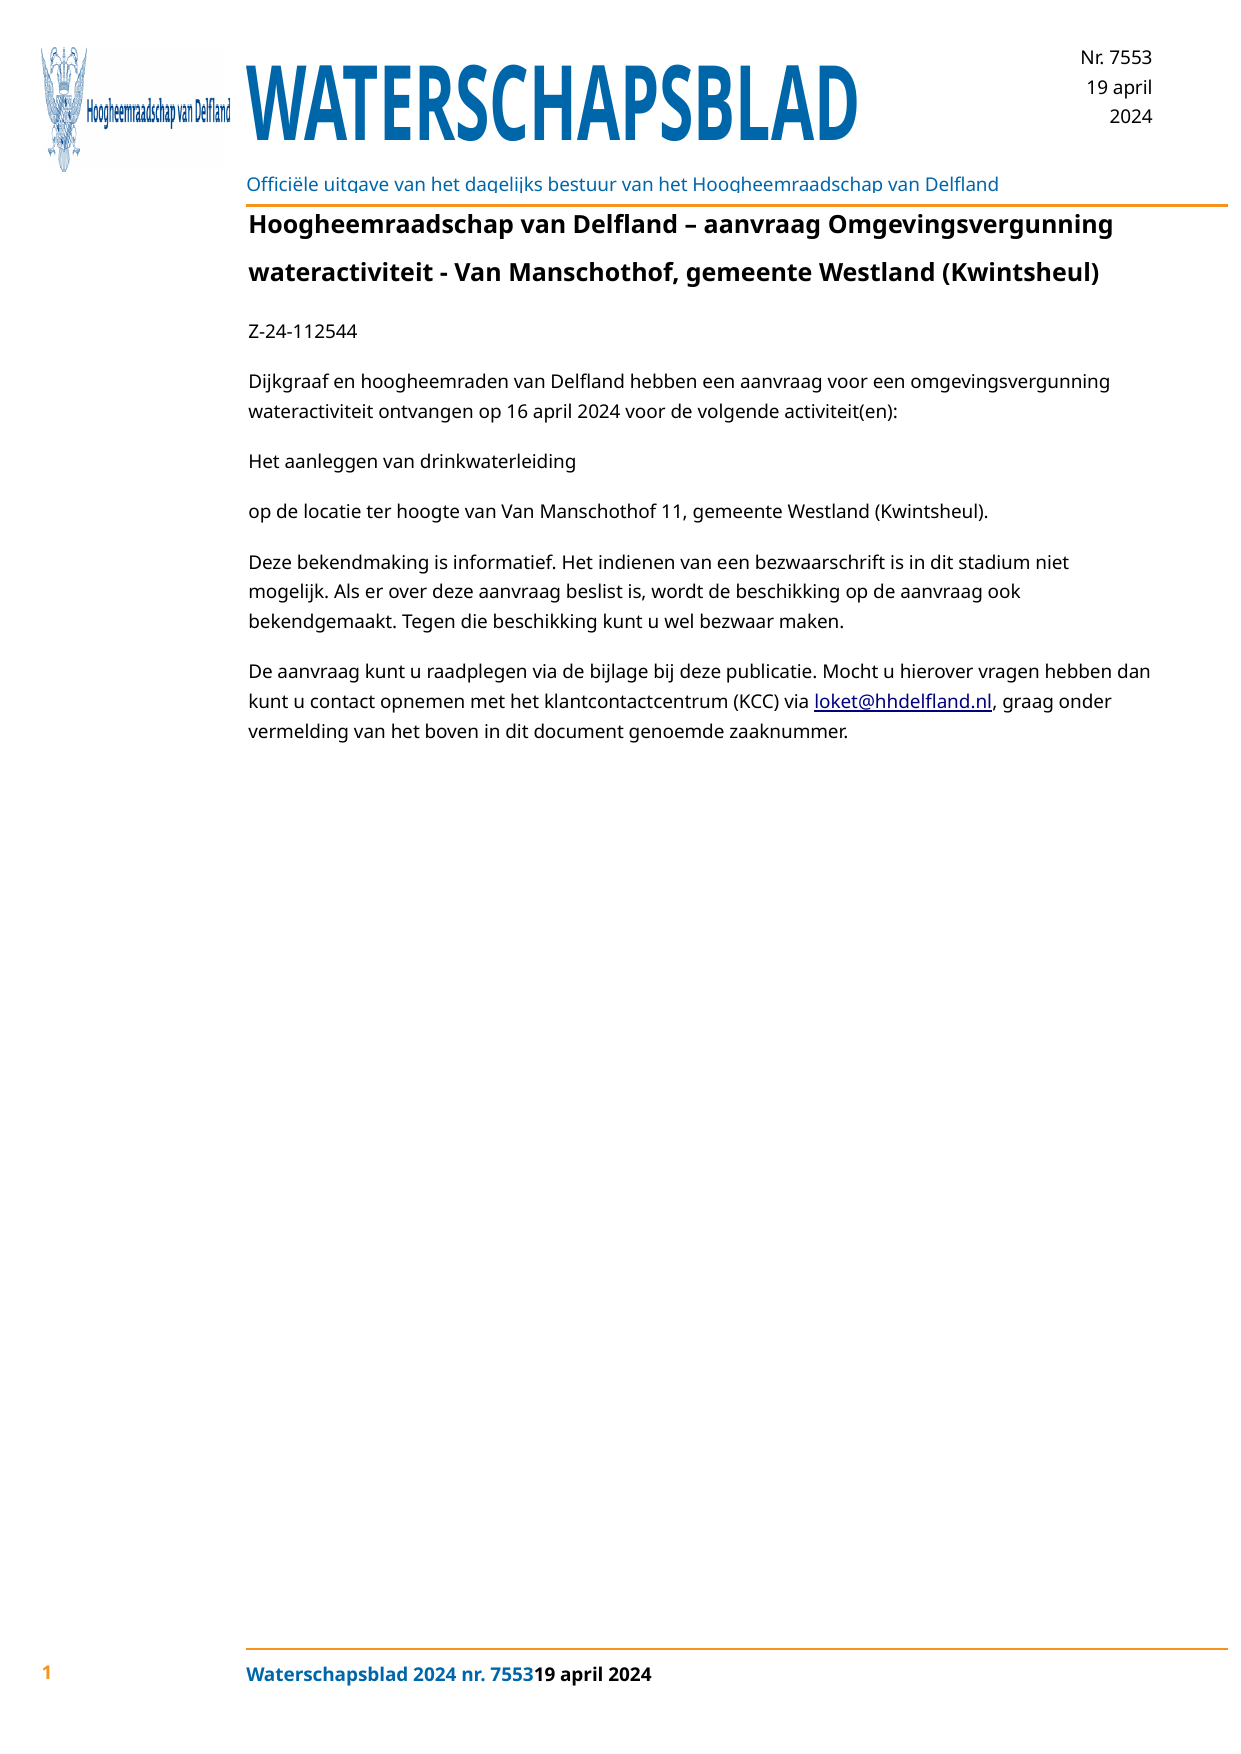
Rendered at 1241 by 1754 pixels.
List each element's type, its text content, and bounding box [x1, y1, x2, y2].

text De aanvraag kunt u raadplegen via de bijlage bij deze publicatie. Mocht u hierover vragen hebben dan kunt u contact opnemen met het klantcontactcentrum (KCC) via loket@hhdelfland.nl, graag onder vermelding van het boven in dit document genoemde zaaknummer. [248, 659, 1152, 744]
text Deze bekendmaking is informatief. Het indienen van een bezwaarschrift is in dit stadium niet mogelijk. Als er over deze aanvraag beslist is, wordt de beschikking op de aanvraag ook bekendgemaakt. Tegen die beschikking kunt u wel bezwaar maken. [248, 549, 1152, 634]
text Het aanleggen van drinkwaterleiding [248, 448, 1152, 474]
text Z-24-112544 [248, 318, 1152, 344]
text Dijkgraaf en hoogheemraden van Delfland hebben een aanvraag voor een omgevingsvergunning wateractiviteit ontvangen op 16 april 2024 voor de volgende activiteit(en): [248, 368, 1152, 424]
text Hoogheemraadschap van Delfland – aanvraag Omgevingsvergunning wateractiviteit - Van Manschothof, gemeente Westland (Kwintsheul) [248, 207, 1152, 288]
picture [41, 47, 231, 172]
text op de locatie ter hoogte van Van Manschothof 11, gemeente Westland (Kwintsheul). [248, 499, 1152, 524]
